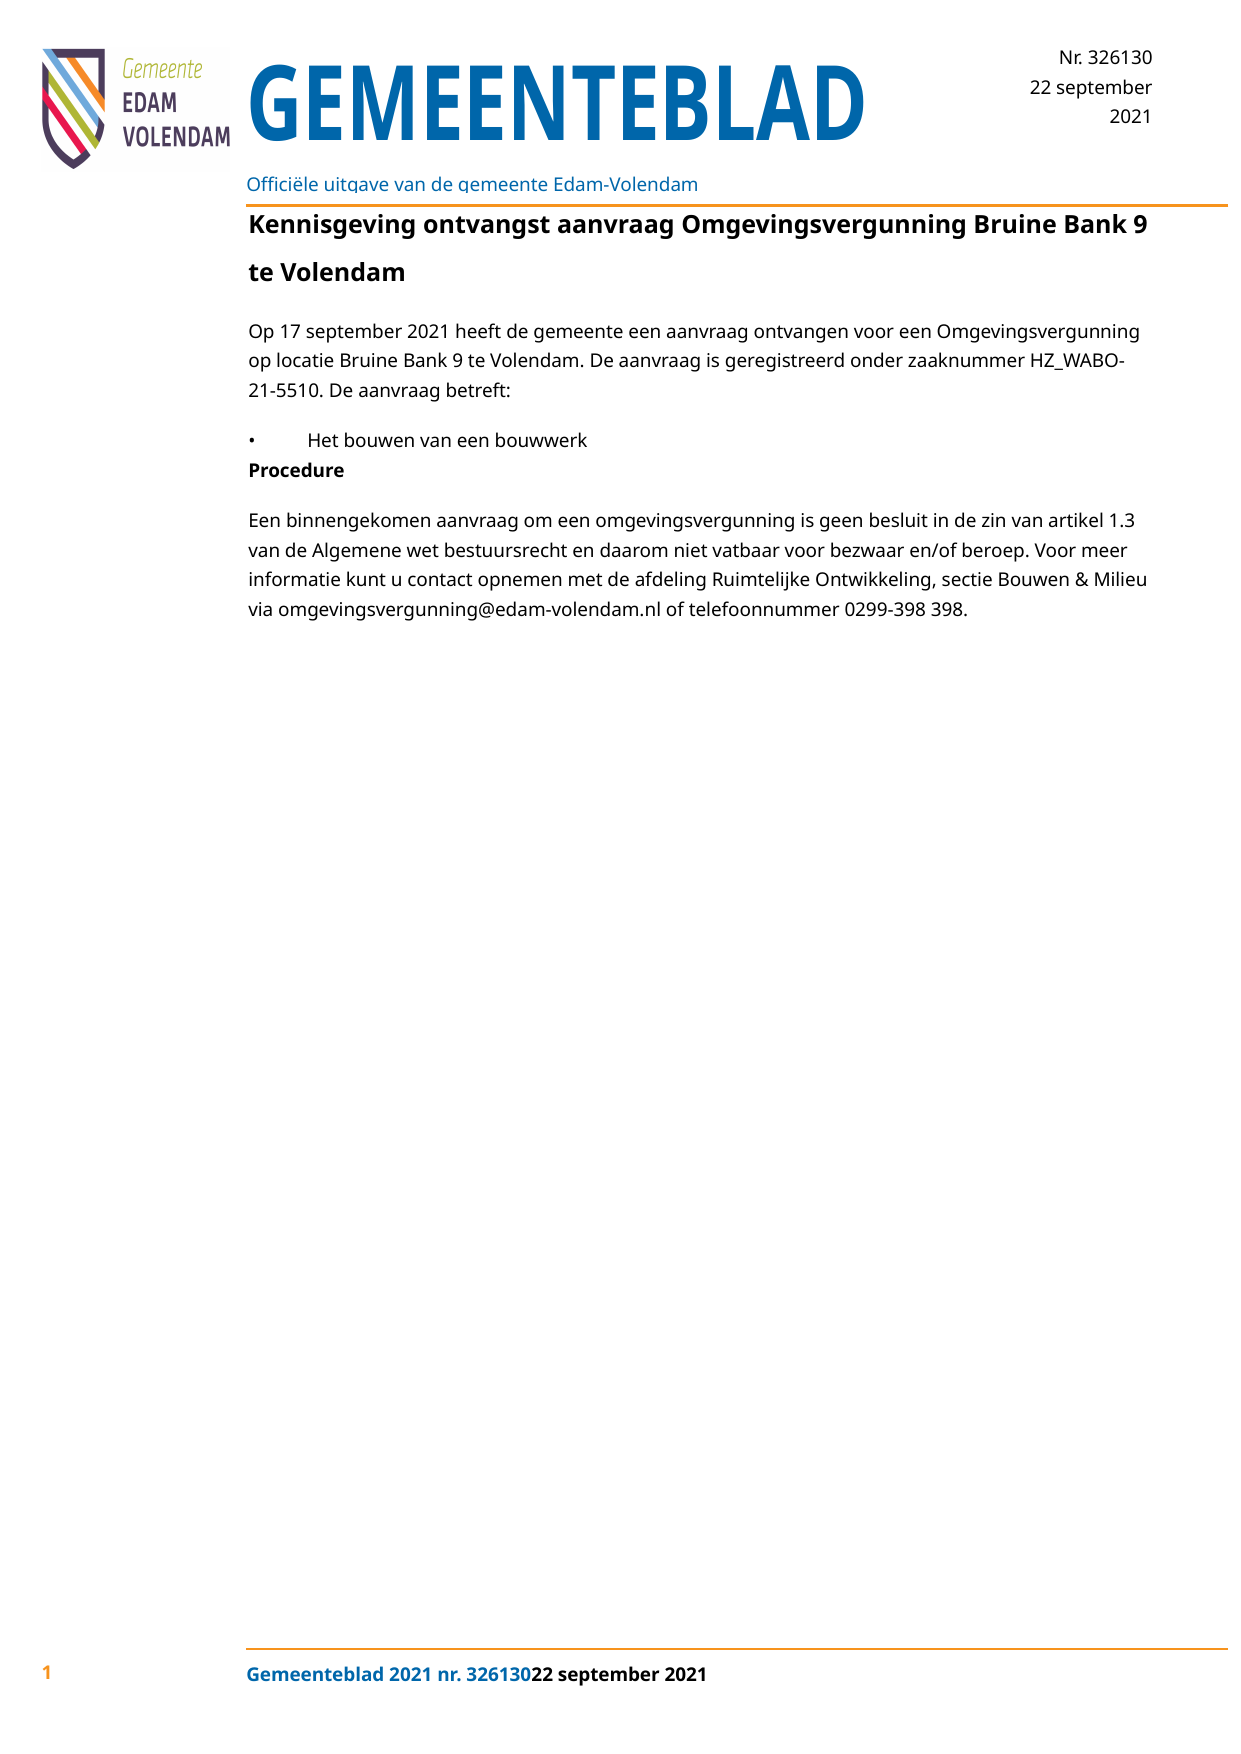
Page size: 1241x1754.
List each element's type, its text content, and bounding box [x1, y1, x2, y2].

text Kennisgeving ontvangst aanvraag Omgevingsvergunning Bruine Bank 9 te Volendam [248, 207, 1152, 288]
text Procedure [248, 457, 1152, 483]
picture [41, 47, 231, 172]
list Het bouwen van een bouwwerk [248, 427, 1152, 453]
text Een binnengekomen aanvraag om een omgevingsvergunning is geen besluit in de zin van artikel 1.3 van de Algemene wet bestuursrecht en daarom niet vatbaar voor bezwaar en/of beroep. Voor meer informatie kunt u contact opnemen met de afdeling Ruimtelijke Ontwikkeling, sectie Bouwen & Milieu via omgevingsvergunning@edam-volendam.nl of telefoonnummer 0299-398 398. [248, 507, 1152, 622]
text Op 17 september 2021 heeft de gemeente een aanvraag ontvangen voor een Omgevingsvergunning op locatie Bruine Bank 9 te Volendam. De aanvraag is geregistreerd onder zaaknummer HZ_WABO-21-5510. De aanvraag betreft: [248, 318, 1152, 403]
